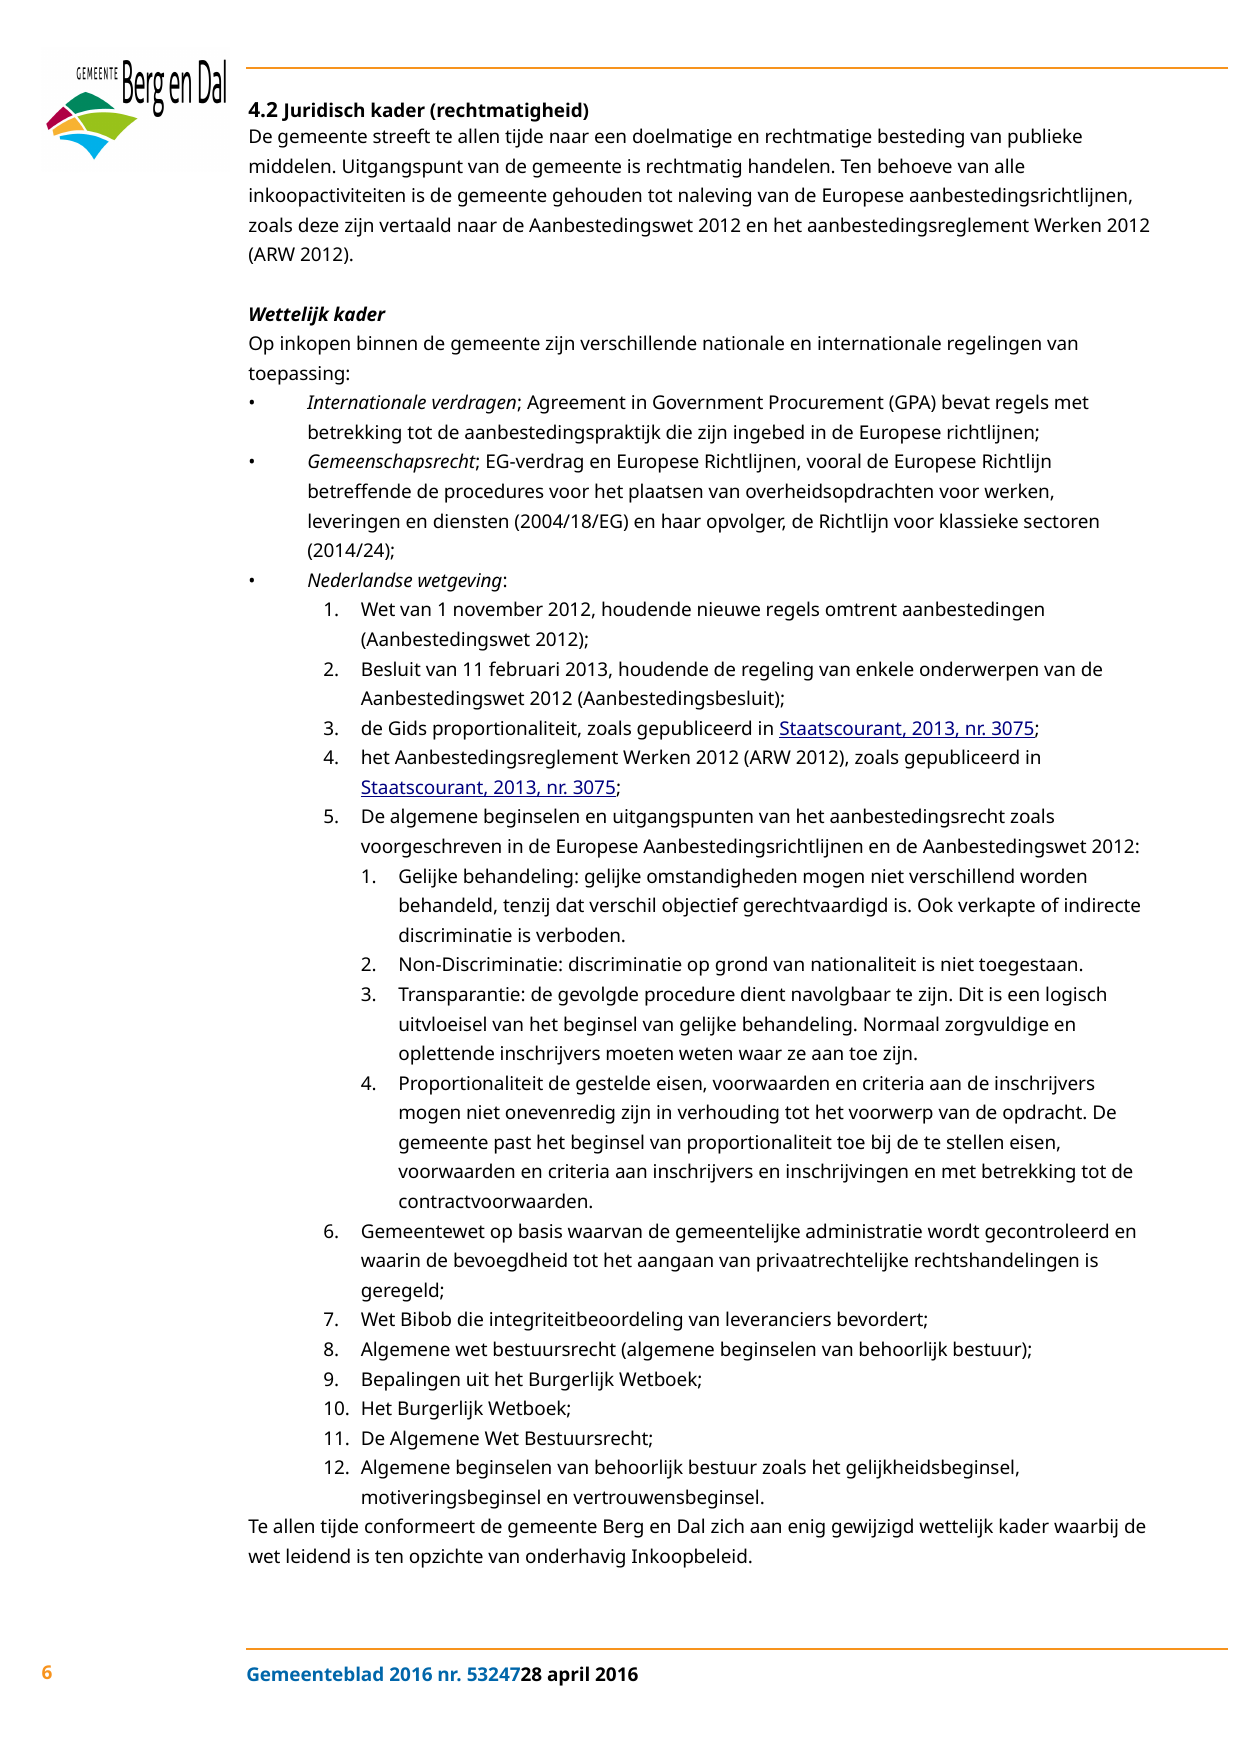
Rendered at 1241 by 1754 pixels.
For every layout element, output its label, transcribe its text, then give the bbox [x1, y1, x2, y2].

list Algemene beginselen van behoorlijk bestuur zoals het gelijkheidsbeginsel, motiveringsbeginsel en vertrouwensbeginsel. [323, 1454, 1152, 1510]
text 4.2 Juridisch kader (rechtmatigheid) [248, 95, 1152, 123]
list Gelijke behandeling: gelijke omstandigheden mogen niet verschillend worden behandeld, tenzij dat verschil objectief gerechtvaardigd is. Ook verkapte of indirecte discriminatie is verboden. [361, 863, 1152, 948]
list Nederlandse wetgeving: [248, 567, 1152, 593]
text Op inkopen binnen de gemeente zijn verschillende nationale en internationale regelingen van toepassing: [248, 330, 1152, 386]
text Te allen tijde conformeert de gemeente Berg en Dal zich aan enig gewijzigd wettelijk kader waarbij de wet leidend is ten opzichte van onderhavig Inkoopbeleid. [248, 1514, 1152, 1569]
list Besluit van 11 februari 2013, houdende de regeling van enkele onderwerpen van de Aanbestedingswet 2012 (Aanbestedingsbesluit); [323, 656, 1152, 711]
list Gemeentewet op basis waarvan de gemeentelijke administratie wordt gecontroleerd en waarin de bevoegdheid tot het aangaan van privaatrechtelijke rechtshandelingen is geregeld; [323, 1218, 1152, 1303]
list Transparantie: de gevolgde procedure dient navolgbaar te zijn. Dit is een logisch uitvloeisel van het beginsel van gelijke behandeling. Normaal zorgvuldige en oplettende inschrijvers moeten weten waar ze aan toe zijn. [361, 981, 1152, 1066]
list Bepalingen uit het Burgerlijk Wetboek; [323, 1366, 1152, 1391]
list het Aanbestedingsreglement Werken 2012 (ARW 2012), zoals gepubliceerd in Staatscourant, 2013, nr. 3075; [323, 744, 1152, 800]
list Wet van 1 november 2012, houdende nieuwe regels omtrent aanbestedingen (Aanbestedingswet 2012); [323, 597, 1152, 652]
list De Algemene Wet Bestuursrecht; [323, 1425, 1152, 1451]
list Gemeenschapsrecht; EG-verdrag en Europese Richtlijnen, vooral de Europese Richtlijn betreffende de procedures voor het plaatsen van overheidsopdrachten voor werken, leveringen en diensten (2004/18/EG) en haar opvolger, de Richtlijn voor klassieke sectoren (2014/24); [248, 449, 1152, 563]
list Internationale verdragen; Agreement in Government Procurement (GPA) bevat regels met betrekking tot de aanbestedingspraktijk die zijn ingebed in de Europese richtlijnen; [248, 389, 1152, 445]
text De gemeente streeft te allen tijde naar een doelmatige en rechtmatige besteding van publieke middelen. Uitgangspunt van de gemeente is rechtmatig handelen. Ten behoeve van alle inkoopactiviteiten is de gemeente gehouden tot naleving van de Europese aanbestedingsrichtlijnen, zoals deze zijn vertaald naar de Aanbestedingswet 2012 en het aanbestedingsreglement Werken 2012 (ARW 2012). [248, 123, 1152, 267]
list de Gids proportionaliteit, zoals gepubliceerd in Staatscourant, 2013, nr. 3075; [323, 715, 1152, 741]
list Wet Bibob die integriteitbeoordeling van leveranciers bevordert; [323, 1307, 1152, 1332]
picture [41, 47, 231, 172]
text Wettelijk kader [248, 301, 1152, 326]
list De algemene beginselen en uitgangspunten van het aanbestedingsrecht zoals voorgeschreven in de Europese Aanbestedingsrichtlijnen en de Aanbestedingswet 2012: [323, 804, 1152, 859]
list Algemene wet bestuursrecht (algemene beginselen van behoorlijk bestuur); [323, 1336, 1152, 1362]
list Non-Discriminatie: discriminatie op grond van nationaliteit is niet toegestaan. [361, 952, 1152, 977]
list Het Burgerlijk Wetboek; [323, 1395, 1152, 1421]
list Proportionaliteit de gestelde eisen, voorwaarden en criteria aan de inschrijvers mogen niet onevenredig zijn in verhouding tot het voorwerp van de opdracht. De gemeente past het beginsel van proportionaliteit toe bij de te stellen eisen, voorwaarden en criteria aan inschrijvers en inschrijvingen en met betrekking tot de contractvoorwaarden. [361, 1070, 1152, 1214]
